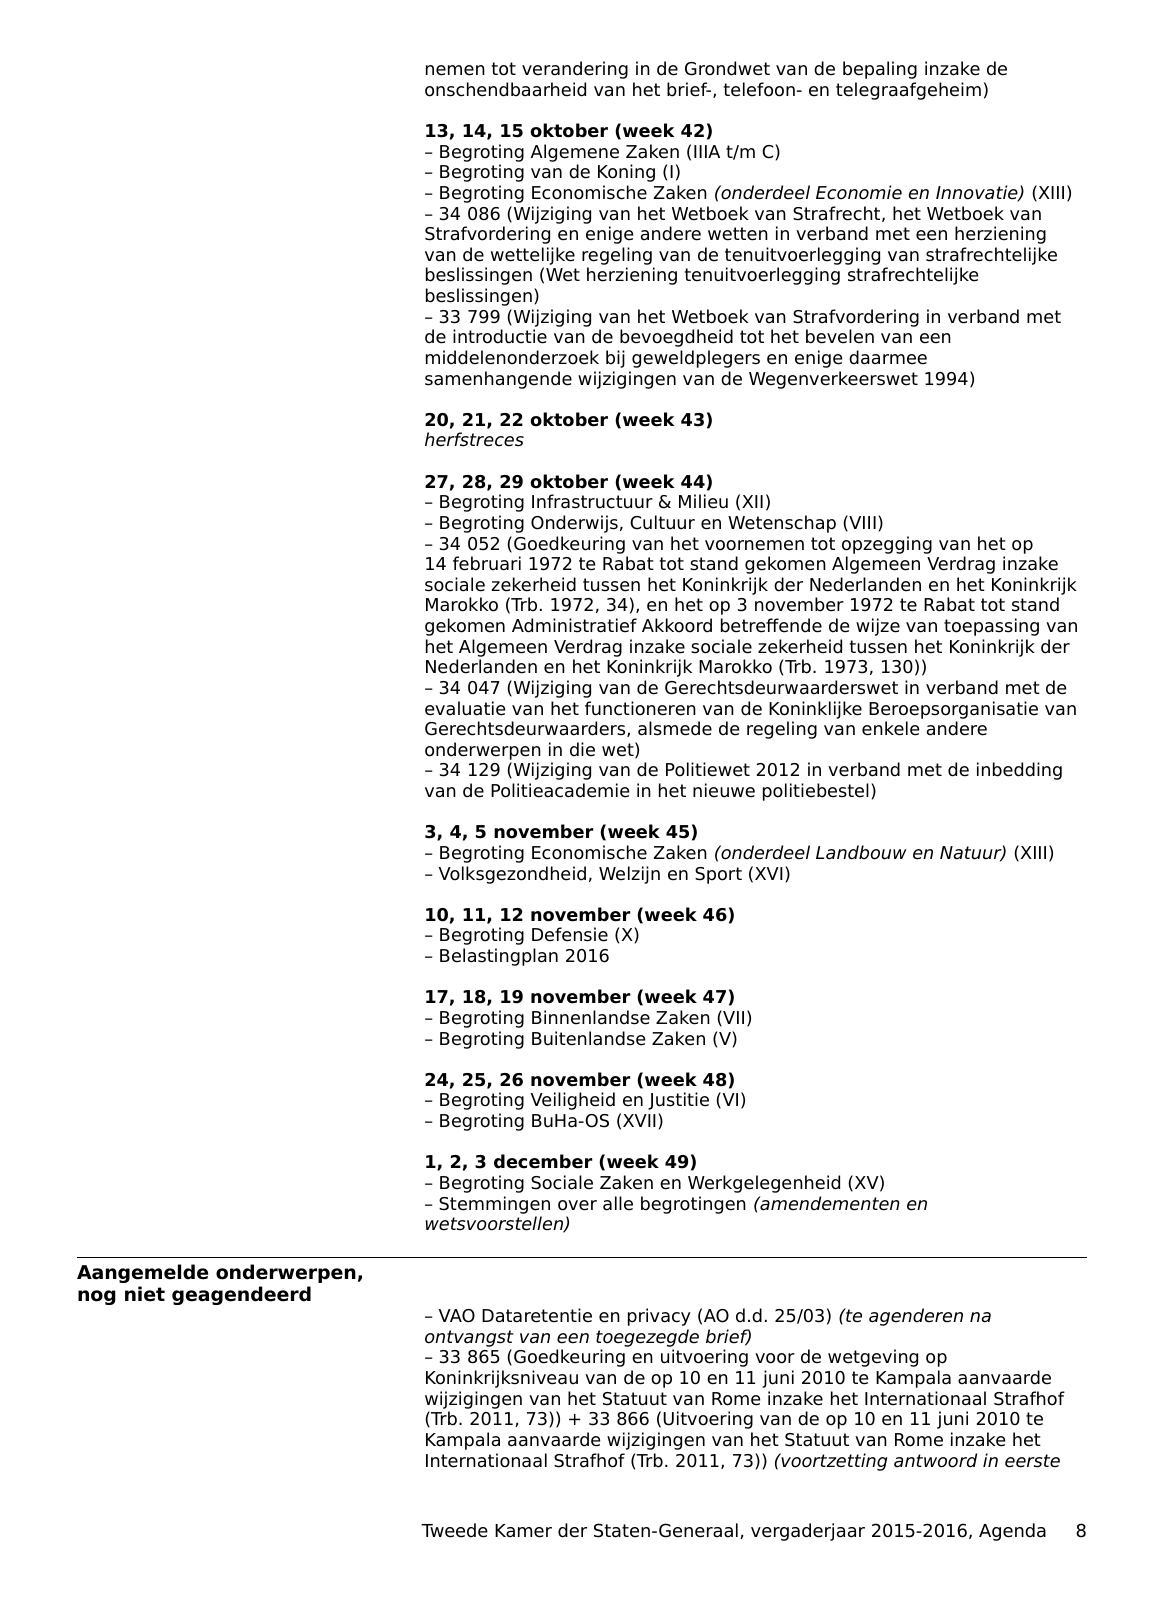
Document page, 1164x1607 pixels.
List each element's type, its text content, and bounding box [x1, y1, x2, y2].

table_cell [401, 946, 418, 967]
table_cell [77, 307, 401, 389]
table_cell [401, 925, 418, 946]
table_cell [401, 884, 418, 905]
table_cell [77, 822, 401, 843]
table_cell [401, 987, 418, 1008]
table_cell [77, 1008, 401, 1028]
table_cell [401, 1090, 418, 1111]
table_cell [401, 142, 418, 162]
table_cell [418, 884, 1087, 905]
table_cell [77, 905, 401, 925]
table_cell [77, 59, 401, 100]
table_cell herfstreces [418, 430, 1087, 451]
table_cell [401, 121, 418, 142]
table_cell [77, 678, 401, 760]
table_cell [77, 1090, 401, 1111]
table_cell [77, 1049, 401, 1070]
table_cell 17, 18, 19 november (week 47) [418, 987, 1087, 1008]
table_cell [401, 410, 418, 430]
table_cell [77, 183, 401, 203]
table_cell [77, 864, 401, 884]
table_cell [401, 822, 418, 843]
table_cell [418, 1132, 1087, 1152]
table_cell [77, 430, 401, 451]
table_cell [77, 760, 401, 802]
table_cell – Stemmingen over alle begrotingen (amendementen en wetsvoorstellen) [418, 1194, 1087, 1235]
table_cell [77, 451, 401, 472]
table_cell 3, 4, 5 november (week 45) [418, 822, 1087, 843]
table_cell [77, 100, 401, 121]
table_cell [401, 472, 418, 492]
table_cell [401, 843, 418, 863]
table_cell – VAO Dataretentie en privacy (AO d.d. 25/03) (te agenderen na ontvangst van een toegezegde brief) [418, 1306, 1087, 1347]
table_cell – 33 799 (Wijziging van het Wetboek van Strafvordering in verband met de introductie van de bevoegdheid tot het bevelen van een middelenonderzoek bij geweldplegers en enige daarmee samenhangende wijzigingen van de Wegenverkeerswet 1994) [418, 307, 1087, 389]
table_cell [77, 410, 401, 430]
table_cell – 33 865 (Goedkeuring en uitvoering voor de wetgeving op Koninkrijksniveau van de op 10 en 11 juni 2010 te Kampala aanvaarde wijzigingen van het Statuut van Rome inzake het Internationaal Strafhof (Trb. 2011, 73)) + 33 866 (Uitvoering van de op 10 en 11 juni 2010 te Kampala aanvaarde wijzigingen van het Statuut van Rome inzake het Internationaal Strafhof (Trb. 2011, 73)) (voortzetting antwoord in eerste [418, 1348, 1087, 1471]
table_cell [401, 905, 418, 925]
table_cell – 34 086 (Wijziging van het Wetboek van Strafrecht, het Wetboek van Strafvordering en enige andere wetten in verband met een herziening van de wettelijke regeling van de tenuitvoerlegging van strafrechtelijke beslissingen (Wet herziening tenuitvoerlegging strafrechtelijke beslissingen) [418, 204, 1087, 307]
table_cell [418, 802, 1087, 822]
table_cell [77, 121, 401, 142]
table_cell – Begroting Economische Zaken (onderdeel Economie en Innovatie) (XIII) [418, 183, 1087, 203]
table_header [401, 1258, 418, 1306]
table_cell – 34 129 (Wijziging van de Politiewet 2012 in verband met de inbedding van de Politieacademie in het nieuwe politiebestel) [418, 760, 1087, 802]
table_cell [401, 1348, 418, 1471]
table_cell [77, 1029, 401, 1049]
table_cell 10, 11, 12 november (week 46) [418, 905, 1087, 925]
table_cell – 34 047 (Wijziging van de Gerechtsdeurwaarderswet in verband met de evaluatie van het functioneren van de Koninklijke Beroepsorganisatie van Gerechtsdeurwaarders, alsmede de regeling van enkele andere onderwerpen in die wet) [418, 678, 1087, 760]
table_cell [401, 204, 418, 307]
table_cell [77, 1194, 401, 1235]
table_cell – Begroting Defensie (X) [418, 925, 1087, 946]
table_cell [77, 1070, 401, 1090]
table_cell [401, 513, 418, 533]
table_cell – Begroting BuHa-OS (XVII) [418, 1111, 1087, 1132]
table_cell [77, 925, 401, 946]
table_cell [401, 1111, 418, 1132]
table_cell [401, 1173, 418, 1193]
table_cell 24, 25, 26 november (week 48) [418, 1070, 1087, 1090]
table_cell – Belastingplan 2016 [418, 946, 1087, 967]
table_cell [401, 967, 418, 987]
table_header Aangemelde onderwerpen, nog niet geagendeerd [77, 1258, 401, 1306]
table_cell [401, 802, 418, 822]
table_cell – Begroting Onderwijs, Cultuur en Wetenschap (VIII) [418, 513, 1087, 533]
table_cell [401, 760, 418, 802]
table_cell [77, 1173, 401, 1193]
table_cell [401, 1194, 418, 1235]
table_cell 1, 2, 3 december (week 49) [418, 1152, 1087, 1173]
table_cell [401, 307, 418, 389]
table_cell [418, 389, 1087, 410]
table_cell [401, 183, 418, 203]
table_cell [77, 513, 401, 533]
table_cell [401, 534, 418, 678]
table_cell [77, 884, 401, 905]
table_cell – Volksgezondheid, Welzijn en Sport (XVI) [418, 864, 1087, 884]
table_cell [77, 472, 401, 492]
table_cell [401, 389, 418, 410]
table_cell [401, 1008, 418, 1028]
table_cell [401, 1306, 418, 1347]
table_cell [77, 946, 401, 967]
table_cell [77, 389, 401, 410]
table_cell – Begroting Infrastructuur & Milieu (XII) [418, 492, 1087, 513]
table_cell – Begroting Veiligheid en Justitie (VI) [418, 1090, 1087, 1111]
table_cell [418, 100, 1087, 121]
table_cell [77, 967, 401, 987]
table_cell 27, 28, 29 oktober (week 44) [418, 472, 1087, 492]
table_cell [77, 1348, 401, 1471]
table_cell [401, 1132, 418, 1152]
table_cell [401, 492, 418, 513]
table_cell [401, 1029, 418, 1049]
table_cell – Begroting Algemene Zaken (IIIA t/m C) [418, 142, 1087, 162]
table_cell [77, 987, 401, 1008]
table_cell [401, 100, 418, 121]
table_cell [418, 1049, 1087, 1070]
table_cell – Begroting Buitenlandse Zaken (V) [418, 1029, 1087, 1049]
table_cell – Begroting Economische Zaken (onderdeel Landbouw en Natuur) (XIII) [418, 843, 1087, 863]
table_cell 20, 21, 22 oktober (week 43) [418, 410, 1087, 430]
table_cell [401, 678, 418, 760]
table_cell [77, 162, 401, 183]
table_cell [77, 1152, 401, 1173]
table_cell [401, 864, 418, 884]
table_cell [77, 492, 401, 513]
table_cell – Begroting Sociale Zaken en Werkgelegenheid (XV) [418, 1173, 1087, 1193]
table_cell [401, 430, 418, 451]
table_cell [77, 1132, 401, 1152]
table_cell [77, 204, 401, 307]
table_cell [77, 1306, 401, 1347]
table_cell [77, 1111, 401, 1132]
table_cell [77, 534, 401, 678]
table_cell – 34 052 (Goedkeuring van het voornemen tot opzegging van het op 14 februari 1972 te Rabat tot stand gekomen Algemeen Verdrag inzake sociale zekerheid tussen het Koninkrijk der Nederlanden en het Koninkrijk Marokko (Trb. 1972, 34), en het op 3 november 1972 te Rabat tot stand gekomen Administratief Akkoord betreffende de wijze van toepassing van het Algemeen Verdrag inzake sociale zekerheid tussen het Koninkrijk der Nederlanden en het Koninkrijk Marokko (Trb. 1973, 130)) [418, 534, 1087, 678]
table_cell [401, 1049, 418, 1070]
table_cell nemen tot verandering in de Grondwet van de bepaling inzake de onschendbaarheid van het brief-, telefoon- en telegraafgeheim) [418, 59, 1087, 100]
table_cell – Begroting Binnenlandse Zaken (VII) [418, 1008, 1087, 1028]
table_cell [401, 1070, 418, 1090]
table_cell [77, 142, 401, 162]
table_cell – Begroting van de Koning (I) [418, 162, 1087, 183]
table_cell [401, 451, 418, 472]
table_cell 13, 14, 15 oktober (week 42) [418, 121, 1087, 142]
table_cell [401, 162, 418, 183]
table_cell [418, 967, 1087, 987]
table_cell [418, 451, 1087, 472]
table_header [418, 1258, 1087, 1306]
table_cell [77, 802, 401, 822]
table_cell [401, 59, 418, 100]
table_cell [401, 1152, 418, 1173]
table_cell [77, 843, 401, 863]
